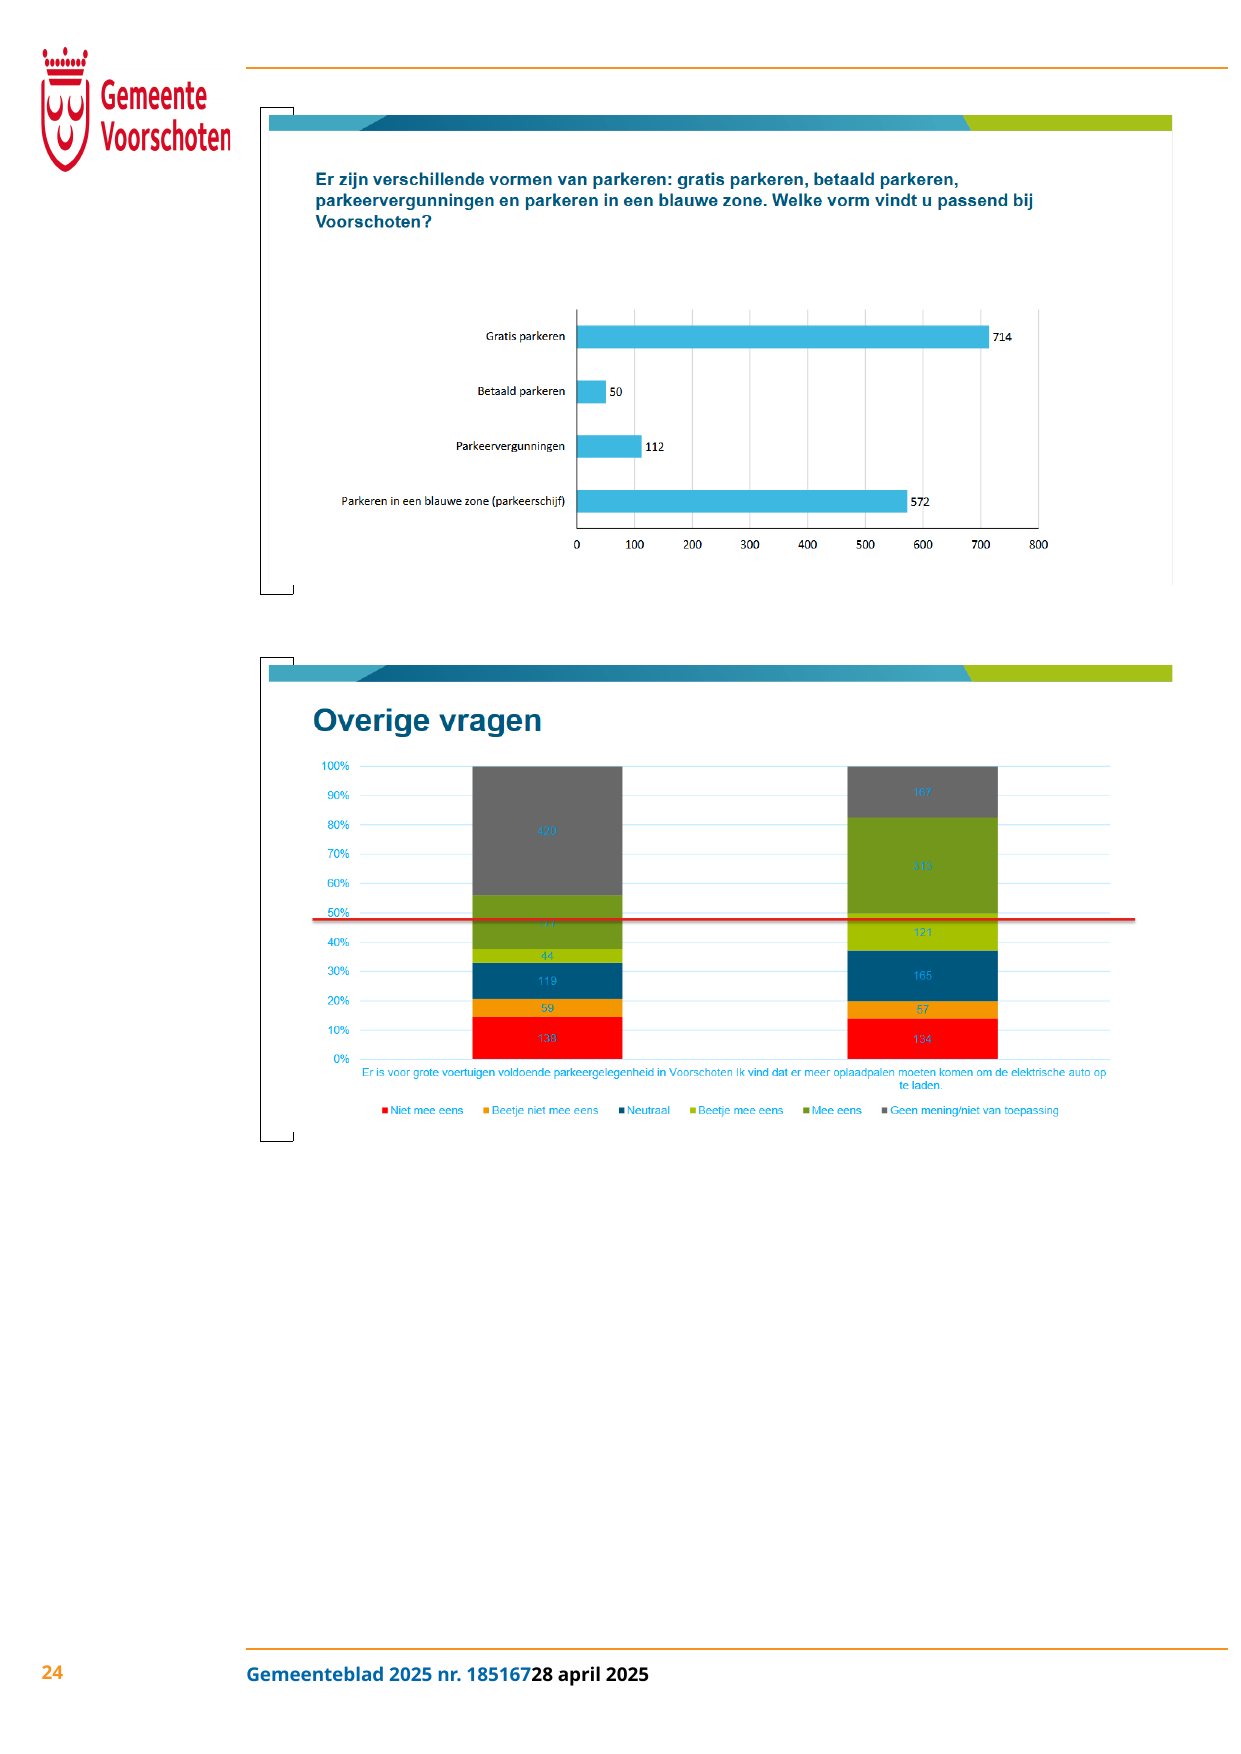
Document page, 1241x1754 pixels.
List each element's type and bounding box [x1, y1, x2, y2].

picture [41, 47, 231, 172]
picture [268, 115, 1173, 585]
picture [268, 665, 1173, 1132]
